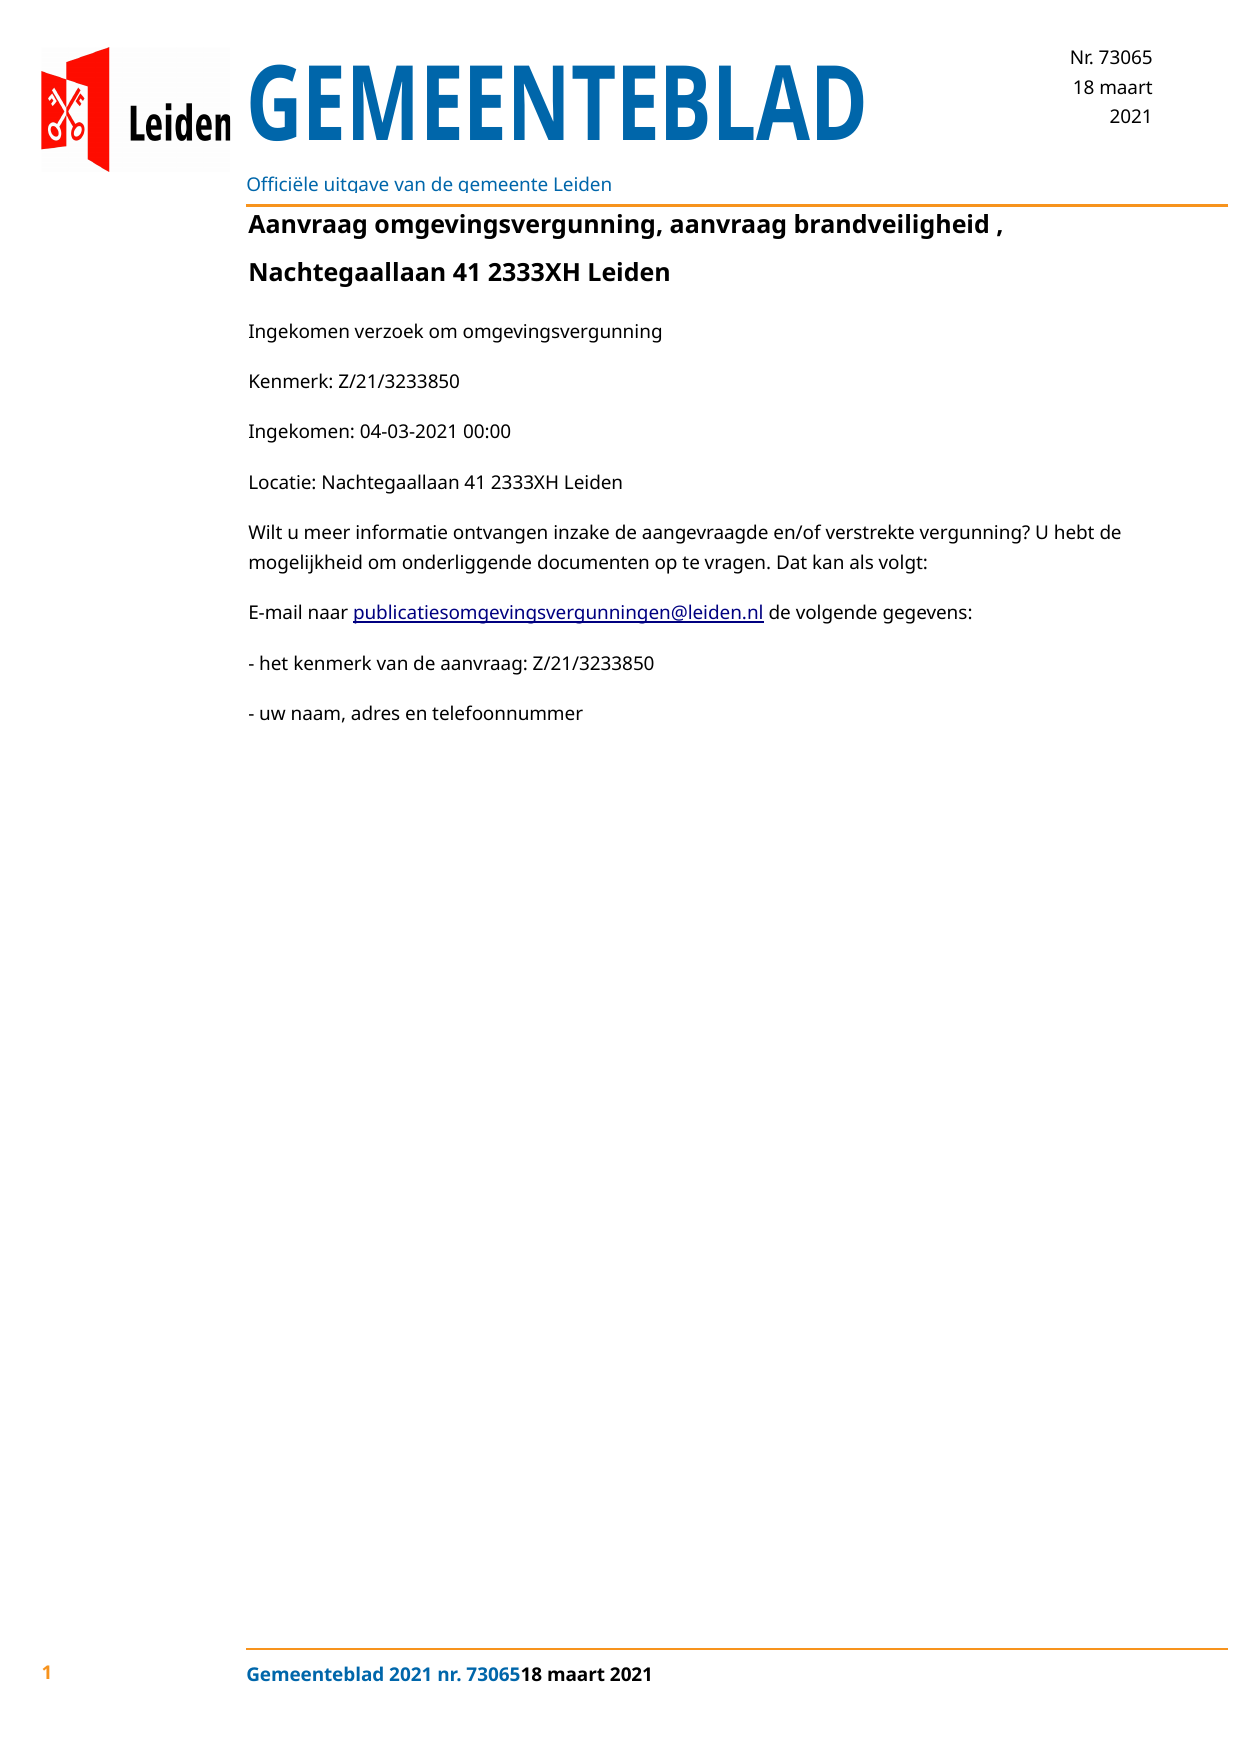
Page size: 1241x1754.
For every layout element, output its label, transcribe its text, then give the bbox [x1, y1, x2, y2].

text - het kenmerk van de aanvraag: Z/21/3233850 [248, 650, 1152, 676]
text Locatie: Nachtegaallaan 41 2333XH Leiden [248, 469, 1152, 495]
text - uw naam, adres en telefoonnummer [248, 700, 1152, 726]
picture [41, 47, 231, 172]
text Aanvraag omgevingsvergunning, aanvraag brandveiligheid , Nachtegaallaan 41 2333XH Leiden [248, 207, 1152, 288]
text Ingekomen: 04-03-2021 00:00 [248, 419, 1152, 444]
text Ingekomen verzoek om omgevingsvergunning [248, 318, 1152, 344]
text Wilt u meer informatie ontvangen inzake de aangevraagde en/of verstrekte vergunning? U hebt de mogelijkheid om onderliggende documenten op te vragen. Dat kan als volgt: [248, 519, 1152, 575]
text Kenmerk: Z/21/3233850 [248, 368, 1152, 394]
text E-mail naar publicatiesomgevingsvergunningen@leiden.nl de volgende gegevens: [248, 599, 1152, 625]
